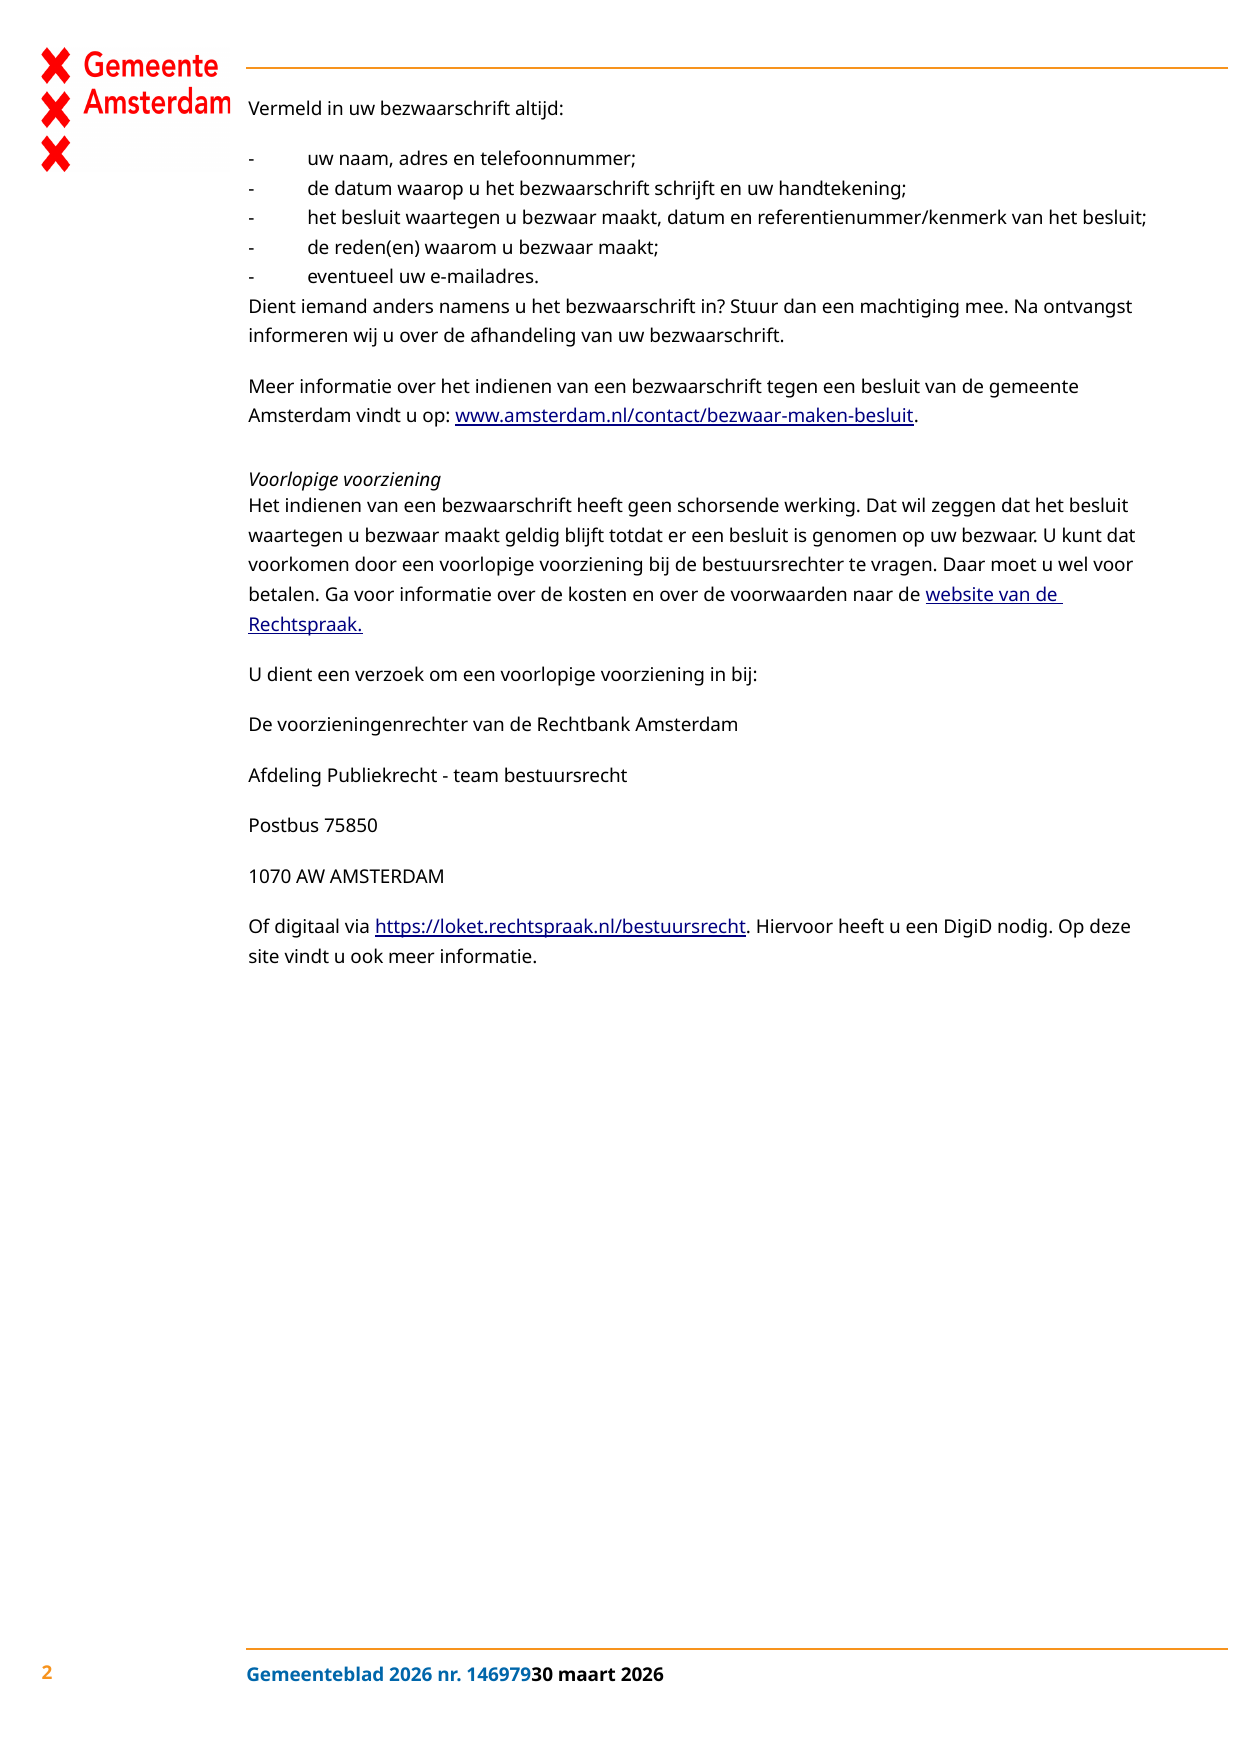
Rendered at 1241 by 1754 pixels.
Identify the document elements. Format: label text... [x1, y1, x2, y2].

list de reden(en) waarom u bezwaar maakt; [248, 234, 1152, 260]
text 1070 AW AMSTERDAM [248, 863, 1152, 888]
text Het indienen van een bezwaarschrift heeft geen schorsende werking. Dat wil zeggen dat het besluit waartegen u bezwaar maakt geldig blijft totdat er een besluit is genomen op uw bezwaar. U kunt dat voorkomen door een voorlopige voorziening bij de bestuursrechter te vragen. Daar moet u wel voor betalen. Ga voor informatie over de kosten en over de voorwaarden naar de website van de Rechtspraak. [248, 492, 1152, 636]
list eventueel uw e-mailadres. [248, 263, 1152, 289]
text U dient een verzoek om een voorlopige voorziening in bij: [248, 661, 1152, 687]
text Afdeling Publiekrecht - team bestuursrecht [248, 762, 1152, 788]
list de datum waarop u het bezwaarschrift schrijft en uw handtekening; [248, 175, 1152, 201]
list uw naam, adres en telefoonnummer; [248, 145, 1152, 171]
text Vermeld in uw bezwaarschrift altijd: [248, 95, 1152, 121]
text Dient iemand anders namens u het bezwaarschrift in? Stuur dan een machtiging mee. Na ontvangst informeren wij u over de afhandeling van uw bezwaarschrift. [248, 293, 1152, 348]
picture [41, 47, 231, 172]
text Voorlopige voorziening [248, 467, 1152, 492]
text Meer informatie over het indienen van een bezwaarschrift tegen een besluit van de gemeente Amsterdam vindt u op: www.amsterdam.nl/contact/bezwaar-maken-besluit. [248, 373, 1152, 428]
text Postbus 75850 [248, 812, 1152, 838]
text Of digitaal via https://loket.rechtspraak.nl/bestuursrecht. Hiervoor heeft u een DigiD nodig. Op deze site vindt u ook meer informatie. [248, 913, 1152, 968]
list het besluit waartegen u bezwaar maakt, datum en referentienummer/kenmerk van het besluit; [248, 204, 1152, 230]
text De voorzieningenrechter van de Rechtbank Amsterdam [248, 712, 1152, 737]
